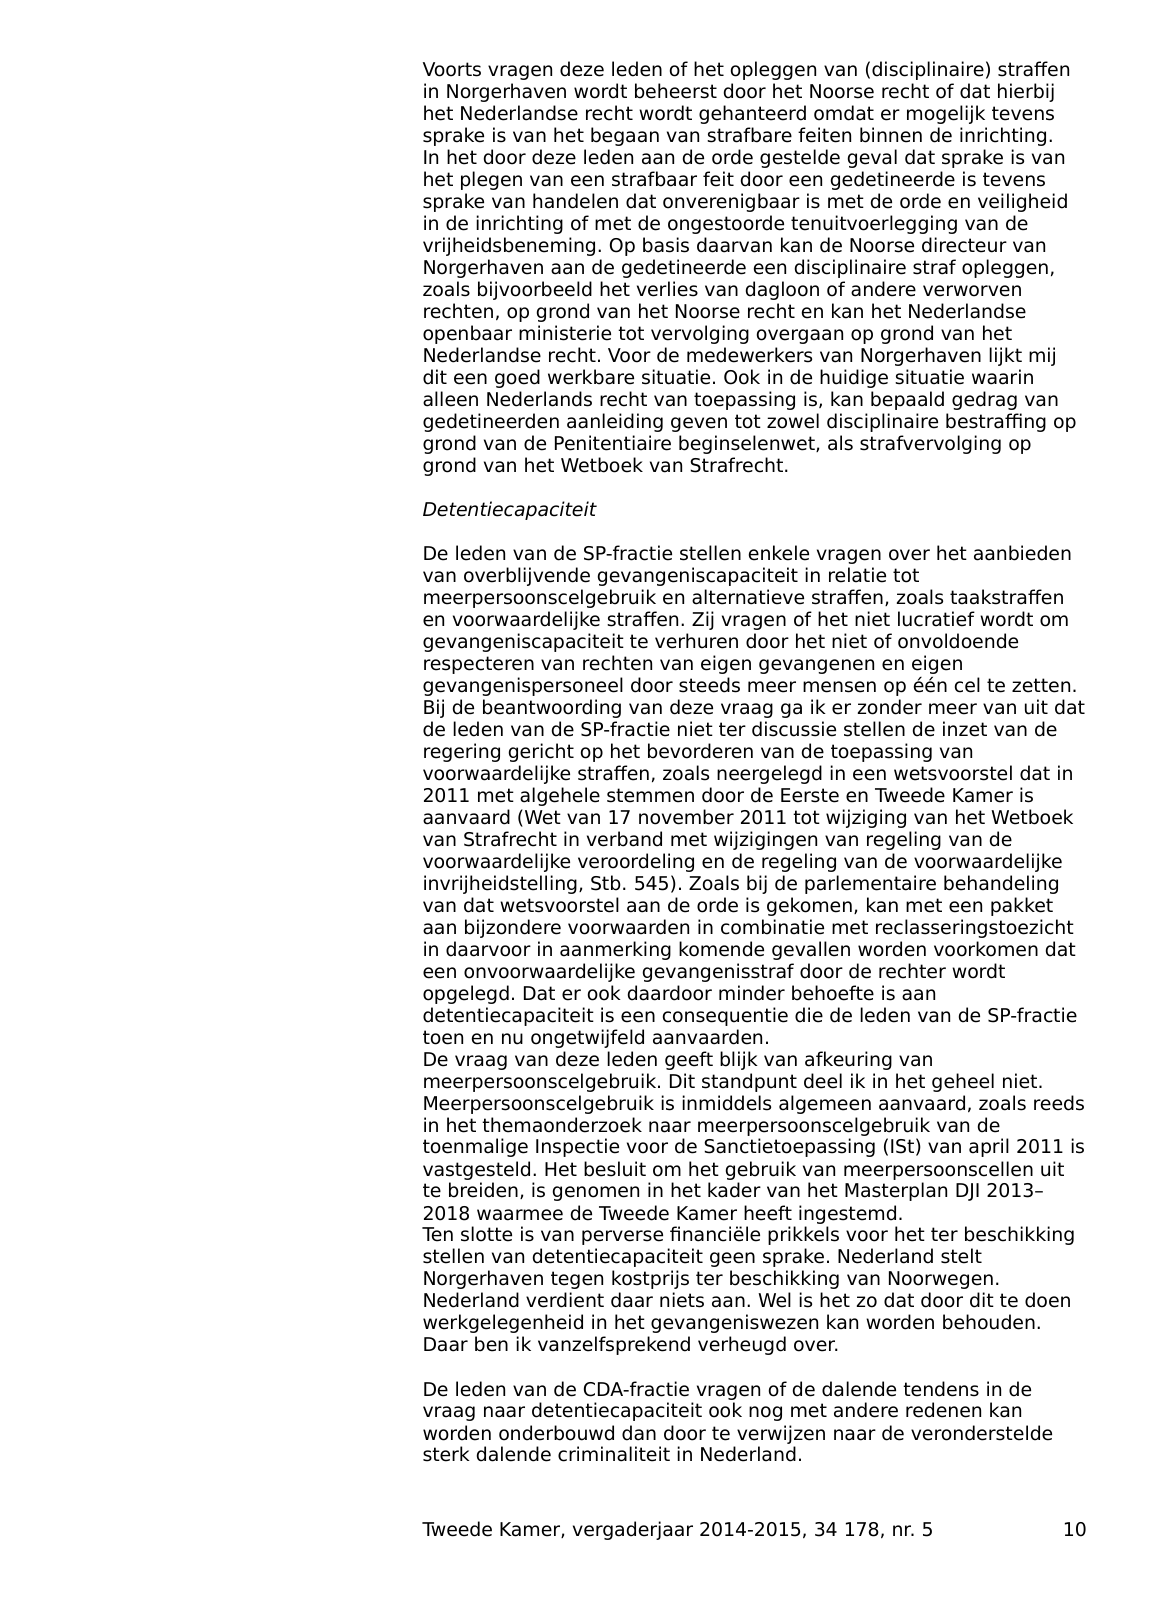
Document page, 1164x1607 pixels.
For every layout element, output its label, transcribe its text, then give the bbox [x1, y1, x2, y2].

subtitle Detentiecapaciteit [422, 499, 1087, 521]
text Bij de beantwoording van deze vraag ga ik er zonder meer van uit dat de leden van de SP-fractie niet ter discussie stellen de inzet van de regering gericht op het bevorderen van de toepassing van voorwaardelijke straffen, zoals neergelegd in een wetsvoorstel dat in 2011 met algehele stemmen door de Eerste en Tweede Kamer is aanvaard (Wet van 17 november 2011 tot wijziging van het Wetboek van Strafrecht in verband met wijzigingen van regeling van de voorwaardelijke veroordeling en de regeling van de voorwaardelijke invrijheidstelling, Stb. 545). Zoals bij de parlementaire behandeling van dat wetsvoorstel aan de orde is gekomen, kan met een pakket aan bijzondere voorwaarden in combinatie met reclasseringstoezicht in daarvoor in aanmerking komende gevallen worden voorkomen dat een onvoorwaardelijke gevangenisstraf door de rechter wordt opgelegd. Dat er ook daardoor minder behoefte is aan detentiecapaciteit is een consequentie die de leden van de SP-fractie toen en nu ongetwijfeld aanvaarden. [422, 697, 1087, 1048]
text De leden van de CDA-fractie vragen of de dalende tendens in de vraag naar detentiecapaciteit ook nog met andere redenen kan worden onderbouwd dan door te verwijzen naar de veronderstelde sterk dalende criminaliteit in Nederland. [422, 1378, 1087, 1466]
text De vraag van deze leden geeft blijk van afkeuring van meerpersoonscelgebruik. Dit standpunt deel ik in het geheel niet. Meerpersoonscelgebruik is inmiddels algemeen aanvaard, zoals reeds in het themaonderzoek naar meerpersoonscelgebruik van de toenmalige Inspectie voor de Sanctietoepassing (ISt) van april 2011 is vastgesteld. Het besluit om het gebruik van meerpersoonscellen uit te breiden, is genomen in het kader van het Masterplan DJI 2013–2018 waarmee de Tweede Kamer heeft ingestemd. [422, 1048, 1087, 1224]
text Ten slotte is van perverse financiële prikkels voor het ter beschikking stellen van detentiecapaciteit geen sprake. Nederland stelt Norgerhaven tegen kostprijs ter beschikking van Noorwegen. Nederland verdient daar niets aan. Wel is het zo dat door dit te doen werkgelegenheid in het gevangeniswezen kan worden behouden. Daar ben ik vanzelfsprekend verheugd over. [422, 1224, 1087, 1356]
text Voorts vragen deze leden of het opleggen van (disciplinaire) straffen in Norgerhaven wordt beheerst door het Noorse recht of dat hierbij het Nederlandse recht wordt gehanteerd omdat er mogelijk tevens sprake is van het begaan van strafbare feiten binnen de inrichting. [422, 59, 1087, 147]
text De leden van de SP-fractie stellen enkele vragen over het aanbieden van overblijvende gevangeniscapaciteit in relatie tot meerpersoonscelgebruik en alternatieve straffen, zoals taakstraffen en voorwaardelijke straffen. Zij vragen of het niet lucratief wordt om gevangeniscapaciteit te verhuren door het niet of onvoldoende respecteren van rechten van eigen gevangenen en eigen gevangenispersoneel door steeds meer mensen op één cel te zetten. [422, 543, 1087, 697]
text In het door deze leden aan de orde gestelde geval dat sprake is van het plegen van een strafbaar feit door een gedetineerde is tevens sprake van handelen dat onverenigbaar is met de orde en veiligheid in de inrichting of met de ongestoorde tenuitvoerlegging van de vrijheidsbeneming. Op basis daarvan kan de Noorse directeur van Norgerhaven aan de gedetineerde een disciplinaire straf opleggen, zoals bijvoorbeeld het verlies van dagloon of andere verworven rechten, op grond van het Noorse recht en kan het Nederlandse openbaar ministerie tot vervolging overgaan op grond van het Nederlandse recht. Voor de medewerkers van Norgerhaven lijkt mij dit een goed werkbare situatie. Ook in de huidige situatie waarin alleen Nederlands recht van toepassing is, kan bepaald gedrag van gedetineerden aanleiding geven tot zowel disciplinaire bestraffing op grond van de Penitentiaire beginselenwet, als strafvervolging op grond van het Wetboek van Strafrecht. [422, 147, 1087, 477]
